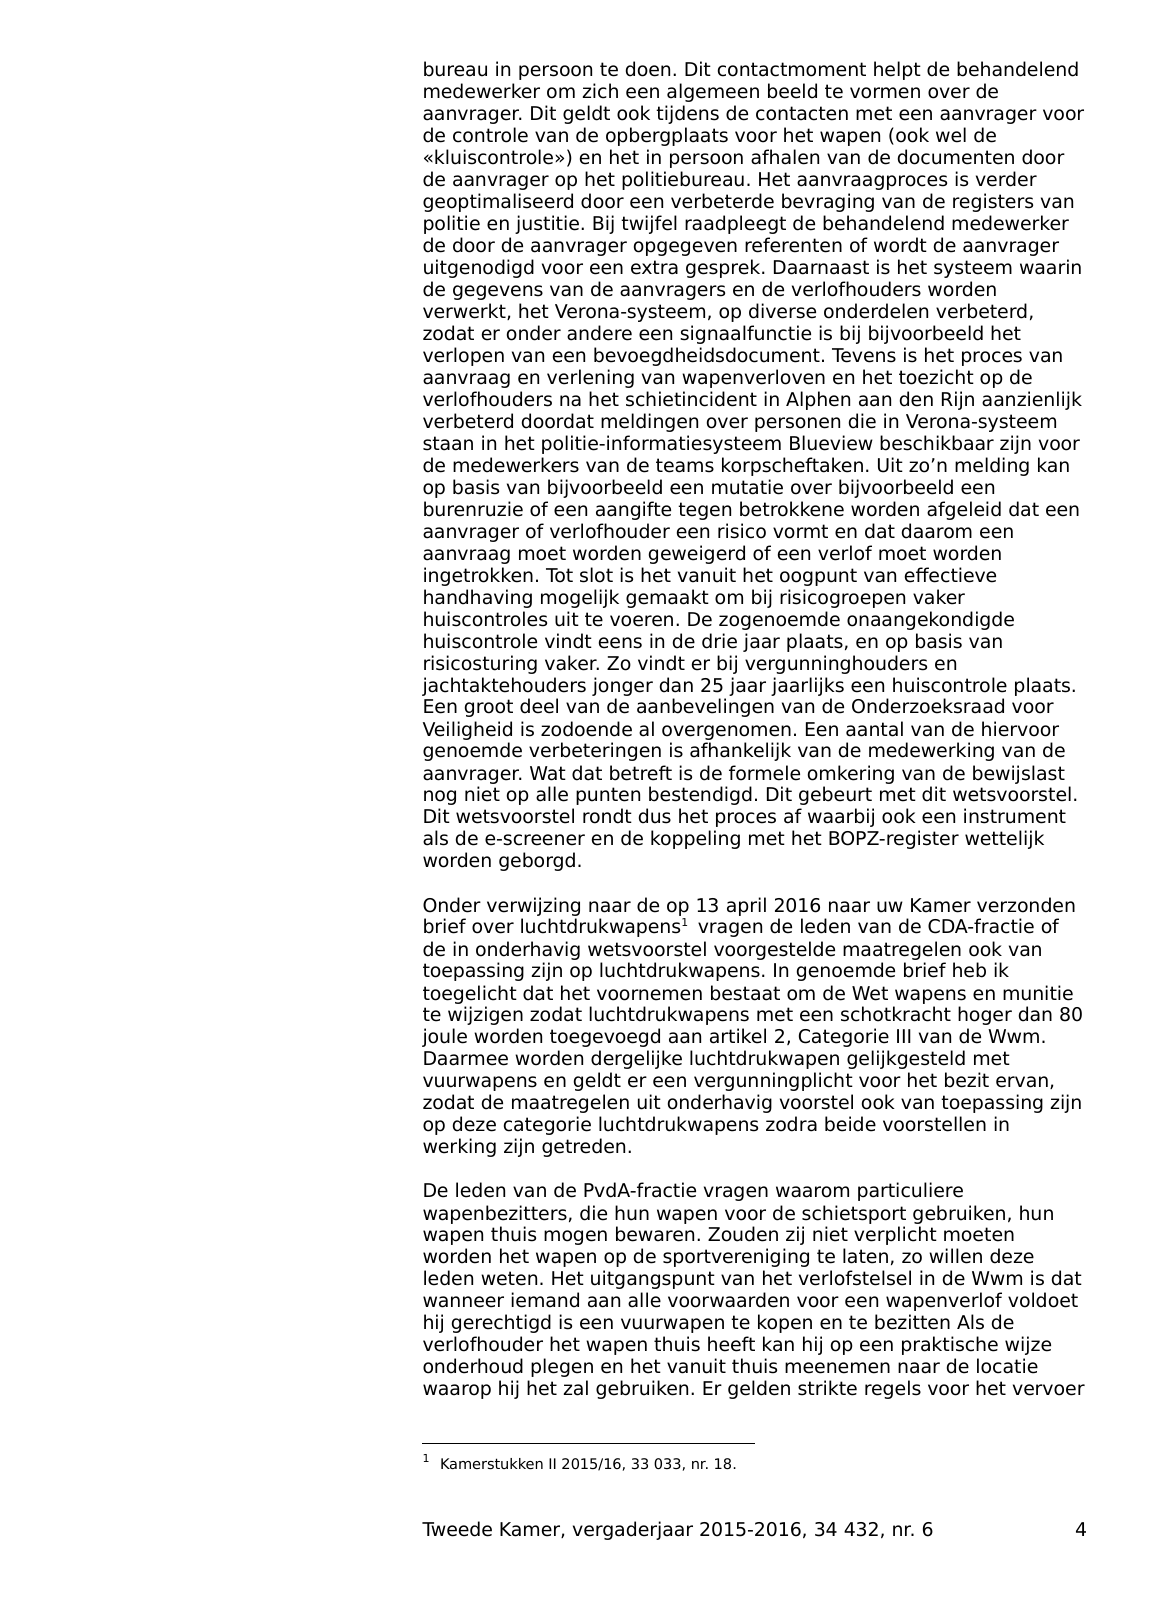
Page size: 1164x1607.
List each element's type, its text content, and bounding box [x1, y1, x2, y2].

text Onder verwijzing naar de op 13 april 2016 naar uw Kamer verzonden brief over luchtdrukwapens vragen de leden van de CDA-fractie of de in onderhavig wetsvoorstel voorgestelde maatregelen ook van toepassing zijn op luchtdrukwapens. In genoemde brief heb ik toegelicht dat het voornemen bestaat om de Wet wapens en munitie te wijzigen zodat luchtdrukwapens met een schotkracht hoger dan 80 joule worden toegevoegd aan artikel 2, Categorie III van de Wwm. Daarmee worden dergelijke luchtdrukwapen gelijkgesteld met vuurwapens en geldt er een vergunningplicht voor het bezit ervan, zodat de maatregelen uit onderhavig voorstel ook van toepassing zijn op deze categorie luchtdrukwapens zodra beide voorstellen in werking zijn getreden. [422, 894, 1087, 1158]
text bureau in persoon te doen. Dit contactmoment helpt de behandelend medewerker om zich een algemeen beeld te vormen over de aanvrager. Dit geldt ook tijdens de contacten met een aanvrager voor de controle van de opbergplaats voor het wapen (ook wel de «kluiscontrole») en het in persoon afhalen van de documenten door de aanvrager op het politiebureau. Het aanvraagproces is verder geoptimaliseerd door een verbeterde bevraging van de registers van politie en justitie. Bij twijfel raadpleegt de behandelend medewerker de door de aanvrager opgegeven referenten of wordt de aanvrager uitgenodigd voor een extra gesprek. Daarnaast is het systeem waarin de gegevens van de aanvragers en de verlofhouders worden verwerkt, het Verona-systeem, op diverse onderdelen verbeterd, zodat er onder andere een signaalfunctie is bij bijvoorbeeld het verlopen van een bevoegdheidsdocument. Tevens is het proces van aanvraag en verlening van wapenverloven en het toezicht op de verlofhouders na het schietincident in Alphen aan den Rijn aanzienlijk verbeterd doordat meldingen over personen die in Verona-systeem staan in het politie-informatiesysteem Blueview beschikbaar zijn voor de medewerkers van de teams korpscheftaken. Uit zo’n melding kan op basis van bijvoorbeeld een mutatie over bijvoorbeeld een burenruzie of een aangifte tegen betrokkene worden afgeleid dat een aanvrager of verlofhouder een risico vormt en dat daarom een aanvraag moet worden geweigerd of een verlof moet worden ingetrokken. Tot slot is het vanuit het oogpunt van effectieve handhaving mogelijk gemaakt om bij risicogroepen vaker huiscontroles uit te voeren. De zogenoemde onaangekondigde huiscontrole vindt eens in de drie jaar plaats, en op basis van risicosturing vaker. Zo vindt er bij vergunninghouders en jachtaktehouders jonger dan 25 jaar jaarlijks een huiscontrole plaats. Een groot deel van de aanbevelingen van de Onderzoeksraad voor Veiligheid is zodoende al overgenomen. Een aantal van de hiervoor genoemde verbeteringen is afhankelijk van de medewerking van de aanvrager. Wat dat betreft is de formele omkering van de bewijslast nog niet op alle punten bestendigd. Dit gebeurt met dit wetsvoorstel. Dit wetsvoorstel rondt dus het proces af waarbij ook een instrument als de e-screener en de koppeling met het BOPZ-register wettelijk worden geborgd. [422, 59, 1087, 872]
text Kamerstukken II 2015/16, 33 033, nr. 18. [422, 1452, 1087, 1474]
text De leden van de PvdA-fractie vragen waarom particuliere wapenbezitters, die hun wapen voor de schietsport gebruiken, hun wapen thuis mogen bewaren. Zouden zij niet verplicht moeten worden het wapen op de sportvereniging te laten, zo willen deze leden weten. Het uitgangspunt van het verlofstelsel in de Wwm is dat wanneer iemand aan alle voorwaarden voor een wapenverlof voldoet hij gerechtigd is een vuurwapen te kopen en te bezitten Als de verlofhouder het wapen thuis heeft kan hij op een praktische wijze onderhoud plegen en het vanuit thuis meenemen naar de locatie waarop hij het zal gebruiken. Er gelden strikte regels voor het vervoer [422, 1180, 1087, 1400]
